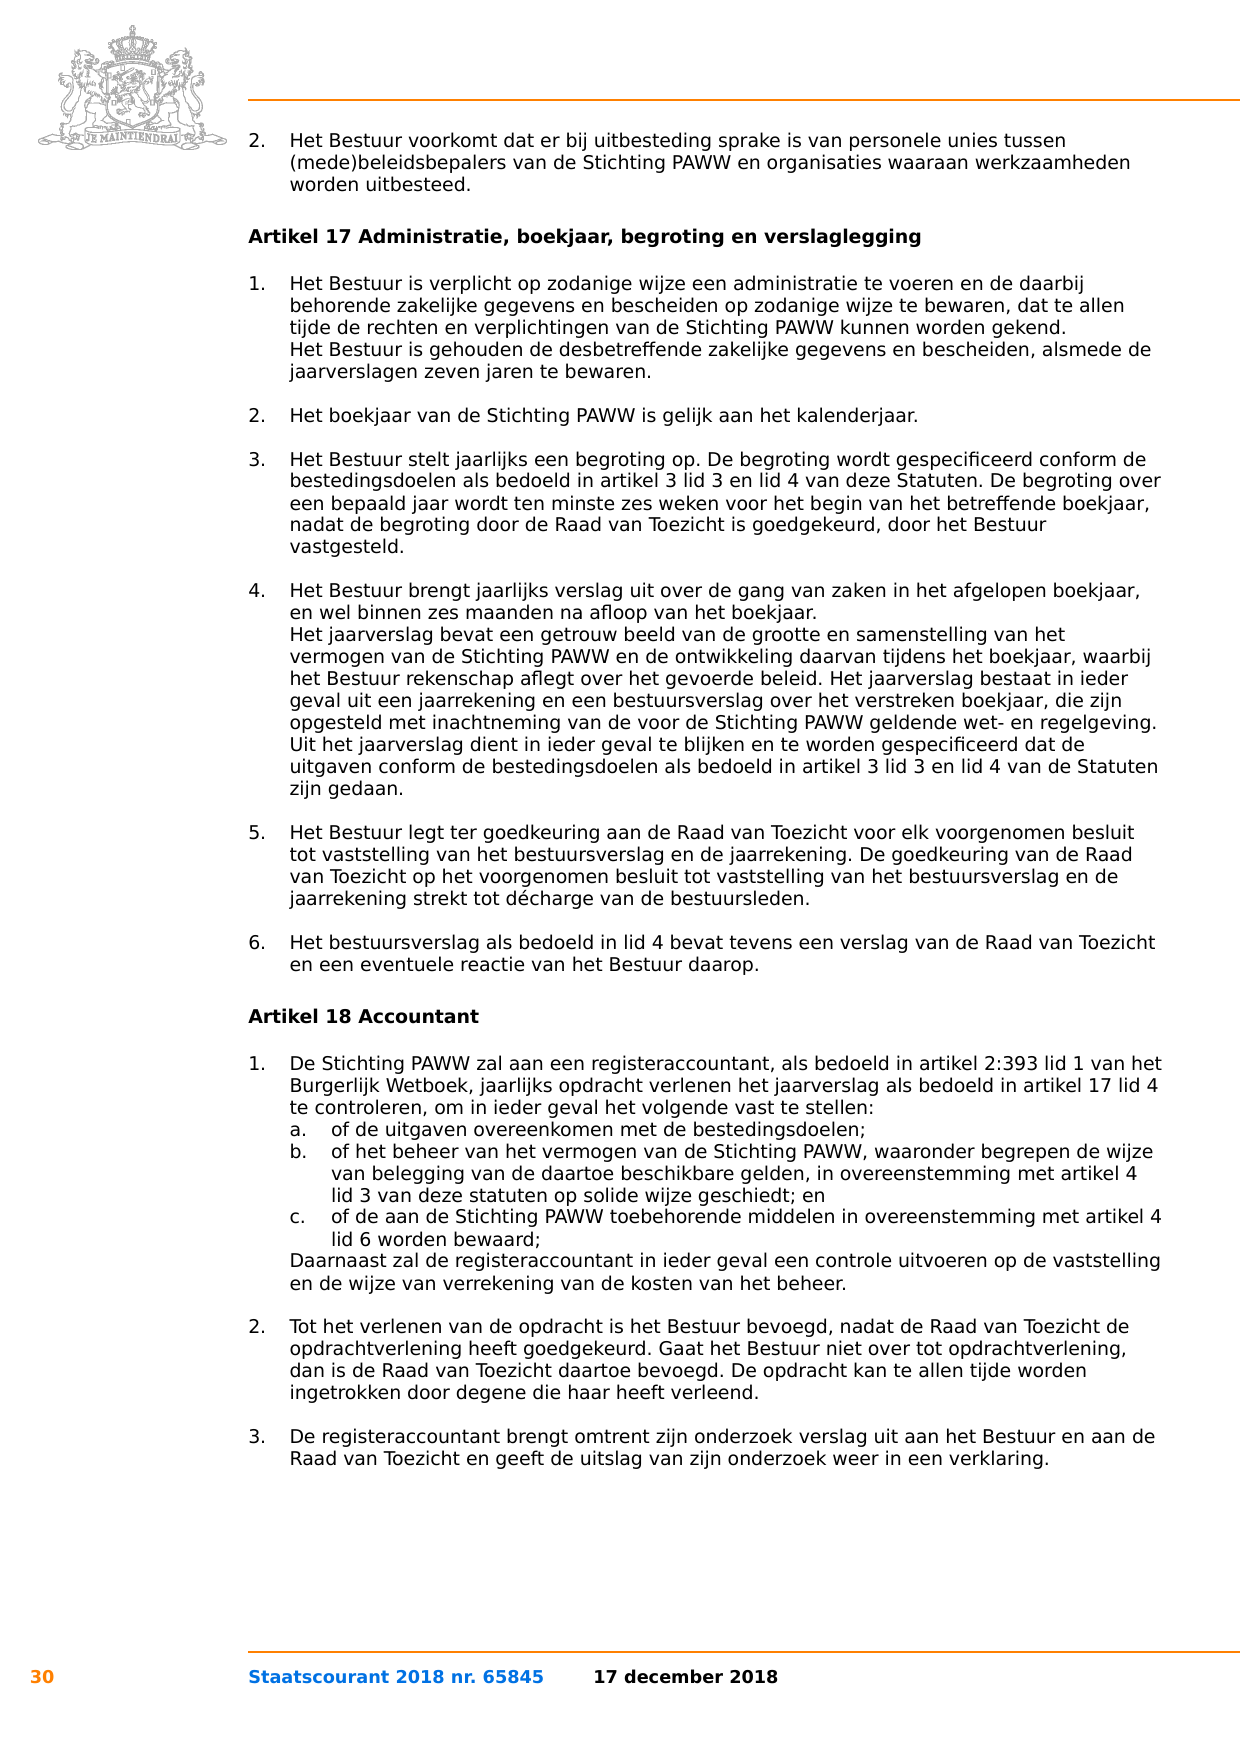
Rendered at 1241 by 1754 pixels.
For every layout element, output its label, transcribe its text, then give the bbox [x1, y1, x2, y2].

text Daarnaast zal de registeraccountant in ieder geval een controle uitvoeren op de vaststelling en de wijze van verrekening van de kosten van het beheer. [289, 1250, 1163, 1294]
text a. of de uitgaven overeenkomen met de bestedingsdoelen; [289, 1118, 1163, 1141]
picture [38, 25, 227, 150]
text 3. Het Bestuur stelt jaarlijks een begroting op. De begroting wordt gespecificeerd conform de bestedingsdoelen als bedoeld in artikel 3 lid 3 en lid 4 van deze Statuten. De begroting over een bepaald jaar wordt ten minste zes weken voor het begin van het betreffende boekjaar, nadat de begroting door de Raad van Toezicht is goedgekeurd, door het Bestuur vastgesteld. [248, 448, 1163, 558]
subtitle Artikel 17 Administratie, boekjaar, begroting en verslaglegging [248, 226, 1163, 248]
text 1. Het Bestuur is verplicht op zodanige wijze een administratie te voeren en de daarbij behorende zakelijke gegevens en bescheiden op zodanige wijze te bewaren, dat te allen tijde de rechten en verplichtingen van de Stichting PAWW kunnen worden gekend. [248, 273, 1163, 339]
text 3. De registeraccountant brengt omtrent zijn onderzoek verslag uit aan het Bestuur en aan de Raad van Toezicht en geeft de uitslag van zijn onderzoek weer in een verklaring. [248, 1426, 1163, 1470]
text 5. Het Bestuur legt ter goedkeuring aan de Raad van Toezicht voor elk voorgenomen besluit tot vaststelling van het bestuursverslag en de jaarrekening. De goedkeuring van de Raad van Toezicht op het voorgenomen besluit tot vaststelling van het bestuursverslag en de jaarrekening strekt tot décharge van de bestuursleden. [248, 822, 1163, 910]
text 4. Het Bestuur brengt jaarlijks verslag uit over de gang van zaken in het afgelopen boekjaar, en wel binnen zes maanden na afloop van het boekjaar. [248, 580, 1163, 624]
text 2. Tot het verlenen van de opdracht is het Bestuur bevoegd, nadat de Raad van Toezicht de opdrachtverlening heeft goedgekeurd. Gaat het Bestuur niet over tot opdrachtverlening, dan is de Raad van Toezicht daartoe bevoegd. De opdracht kan te allen tijde worden ingetrokken door degene die haar heeft verleend. [248, 1316, 1163, 1404]
text Het Bestuur is gehouden de desbetreffende zakelijke gegevens en bescheiden, alsmede de jaarverslagen zeven jaren te bewaren. [289, 339, 1163, 383]
text 6. Het bestuursverslag als bedoeld in lid 4 bevat tevens een verslag van de Raad van Toezicht en een eventuele reactie van het Bestuur daarop. [248, 932, 1163, 976]
subtitle Artikel 18 Accountant [248, 1006, 1163, 1028]
text 2. Het boekjaar van de Stichting PAWW is gelijk aan het kalenderjaar. [248, 404, 1163, 427]
text c. of de aan de Stichting PAWW toebehorende middelen in overeenstemming met artikel 4 lid 6 worden bewaard; [289, 1206, 1163, 1250]
text Het jaarverslag bevat een getrouw beeld van de grootte en samenstelling van het vermogen van de Stichting PAWW en de ontwikkeling daarvan tijdens het boekjaar, waarbij het Bestuur rekenschap aflegt over het gevoerde beleid. Het jaarverslag bestaat in ieder geval uit een jaarrekening en een bestuursverslag over het verstreken boekjaar, die zijn opgesteld met inachtneming van de voor de Stichting PAWW geldende wet- en regelgeving. Uit het jaarverslag dient in ieder geval te blijken en te worden gespecificeerd dat de uitgaven conform de bestedingsdoelen als bedoeld in artikel 3 lid 3 en lid 4 van de Statuten zijn gedaan. [289, 624, 1163, 800]
text 1. De Stichting PAWW zal aan een registeraccountant, als bedoeld in artikel 2:393 lid 1 van het Burgerlijk Wetboek, jaarlijks opdracht verlenen het jaarverslag als bedoeld in artikel 17 lid 4 te controleren, om in ieder geval het volgende vast te stellen: [248, 1053, 1163, 1118]
text 2. Het Bestuur voorkomt dat er bij uitbesteding sprake is van personele unies tussen (mede)beleidsbepalers van de Stichting PAWW en organisaties waaraan werkzaamheden worden uitbesteed. [248, 130, 1163, 196]
text b. of het beheer van het vermogen van de Stichting PAWW, waaronder begrepen de wijze van belegging van de daartoe beschikbare gelden, in overeenstemming met artikel 4 lid 3 van deze statuten op solide wijze geschiedt; en [289, 1141, 1163, 1206]
